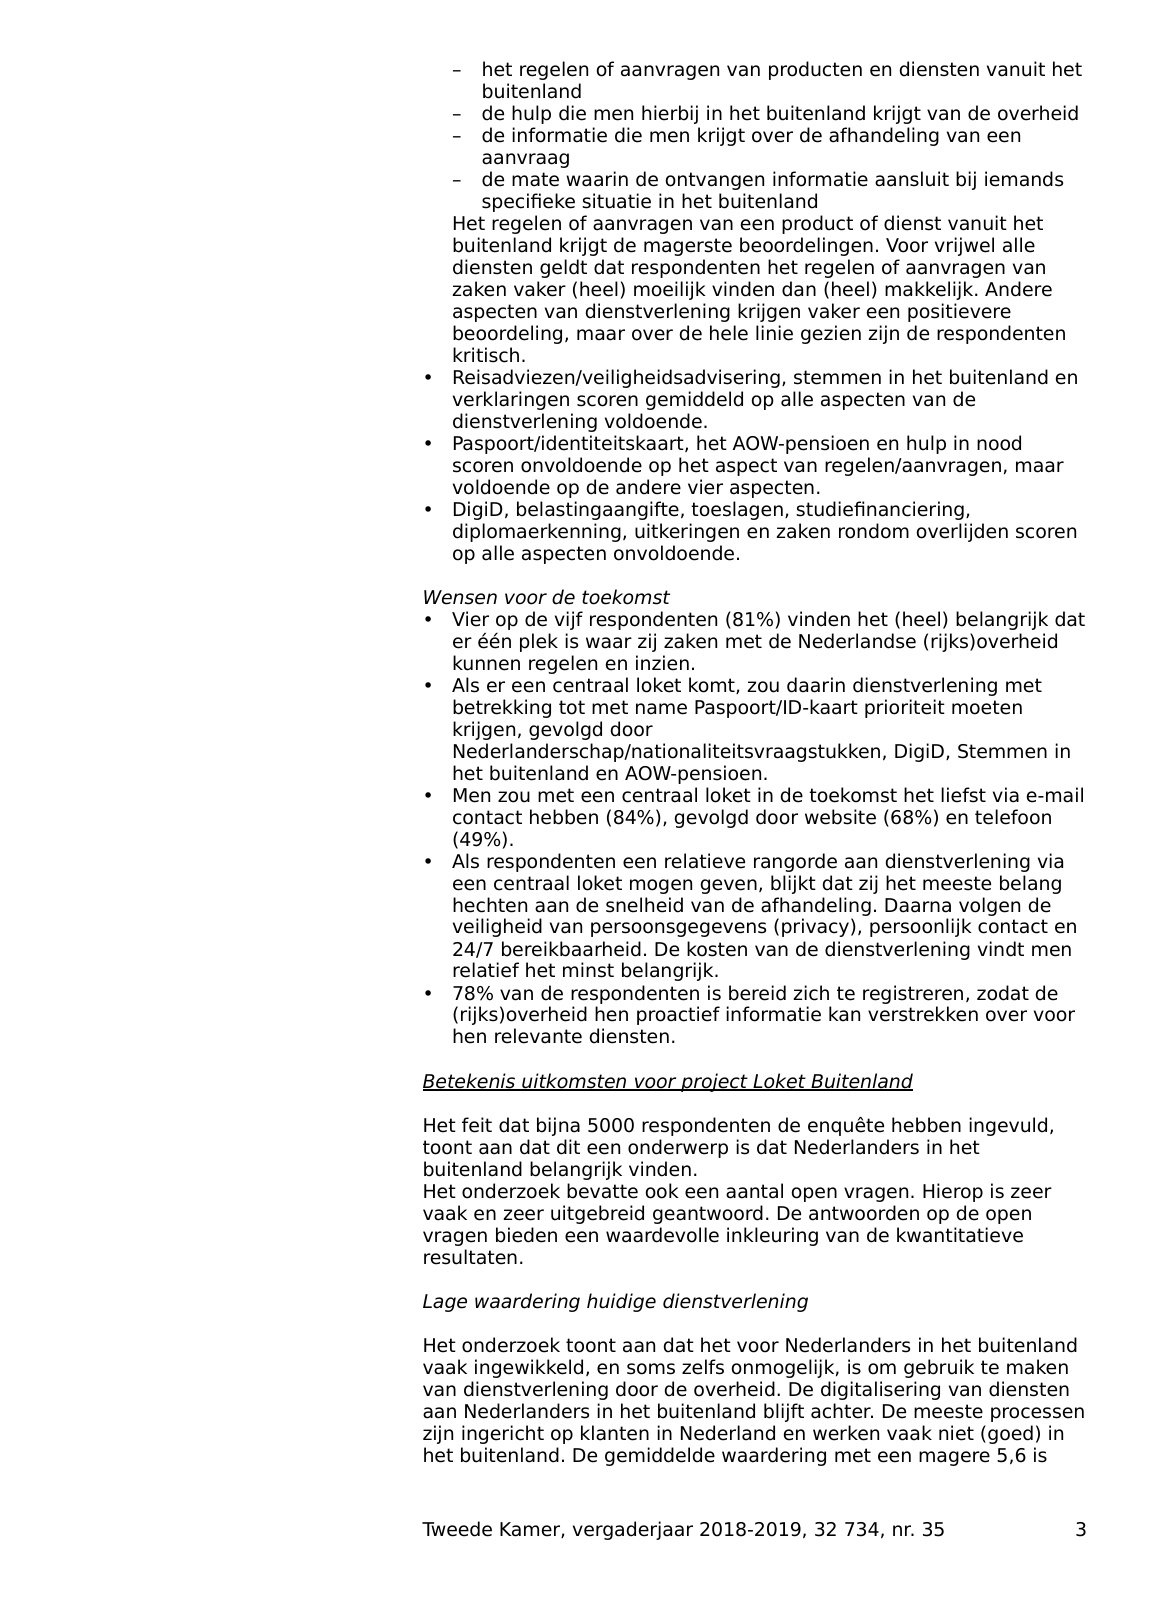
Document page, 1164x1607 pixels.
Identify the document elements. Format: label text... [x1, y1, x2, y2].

text Het regelen of aanvragen van een product of dienst vanuit het buitenland krijgt de magerste beoordelingen. Voor vrijwel alle diensten geldt dat respondenten het regelen of aanvragen van zaken vaker (heel) moeilijk vinden dan (heel) makkelijk. Andere aspecten van dienstverlening krijgen vaker een positievere beoordeling, maar over de hele linie gezien zijn de respondenten kritisch. [452, 213, 1087, 367]
text Het feit dat bijna 5000 respondenten de enquête hebben ingevuld, toont aan dat dit een onderwerp is dat Nederlanders in het buitenland belangrijk vinden. [422, 1115, 1087, 1181]
text • 78% van de respondenten is bereid zich te registreren, zodat de (rijks)overheid hen proactief informatie kan verstrekken over voor hen relevante diensten. [422, 982, 1087, 1048]
subtitle Betekenis uitkomsten voor project Loket Buitenland [422, 1071, 1087, 1092]
text Het onderzoek toont aan dat het voor Nederlanders in het buitenland vaak ingewikkeld, en soms zelfs onmogelijk, is om gebruik te maken van dienstverlening door de overheid. De digitalisering van diensten aan Nederlanders in het buitenland blijft achter. De meeste processen zijn ingericht op klanten in Nederland en werken vaak niet (goed) in het buitenland. De gemiddelde waardering met een magere 5,6 is [422, 1335, 1087, 1467]
text – het regelen of aanvragen van producten en diensten vanuit het buitenland [452, 59, 1087, 103]
text – de mate waarin de ontvangen informatie aansluit bij iemands specifieke situatie in het buitenland [452, 169, 1087, 213]
text • Reisadviezen/veiligheidsadvisering, stemmen in het buitenland en verklaringen scoren gemiddeld op alle aspecten van de dienstverlening voldoende. [422, 367, 1087, 433]
text • Als er een centraal loket komt, zou daarin dienstverlening met betrekking tot met name Paspoort/ID-kaart prioriteit moeten krijgen, gevolgd door Nederlanderschap/nationaliteitsvraagstukken, DigiD, Stemmen in het buitenland en AOW-pensioen. [422, 675, 1087, 784]
text Het onderzoek bevatte ook een aantal open vragen. Hierop is zeer vaak en zeer uitgebreid geantwoord. De antwoorden op de open vragen bieden een waardevolle inkleuring van de kwantitatieve resultaten. [422, 1181, 1087, 1268]
text • DigiD, belastingaangifte, toeslagen, studiefinanciering, diplomaerkenning, uitkeringen en zaken rondom overlijden scoren op alle aspecten onvoldoende. [422, 499, 1087, 564]
text • Men zou met een centraal loket in de toekomst het liefst via e-mail contact hebben (84%), gevolgd door website (68%) en telefoon (49%). [422, 784, 1087, 851]
subtitle Lage waardering huidige dienstverlening [422, 1291, 1087, 1313]
text • Als respondenten een relatieve rangorde aan dienstverlening via een centraal loket mogen geven, blijkt dat zij het meeste belang hechten aan de snelheid van de afhandeling. Daarna volgen de veiligheid van persoonsgegevens (privacy), persoonlijk contact en 24/7 bereikbaarheid. De kosten van de dienstverlening vindt men relatief het minst belangrijk. [422, 851, 1087, 982]
text • Vier op de vijf respondenten (81%) vinden het (heel) belangrijk dat er één plek is waar zij zaken met de Nederlandse (rijks)overheid kunnen regelen en inzien. [422, 609, 1087, 675]
text – de hulp die men hierbij in het buitenland krijgt van de overheid [452, 103, 1087, 125]
subtitle Wensen voor de toekomst [422, 587, 1087, 609]
text • Paspoort/identiteitskaart, het AOW-pensioen en hulp in nood scoren onvoldoende op het aspect van regelen/aanvragen, maar voldoende op de andere vier aspecten. [422, 433, 1087, 499]
text – de informatie die men krijgt over de afhandeling van een aanvraag [452, 125, 1087, 169]
